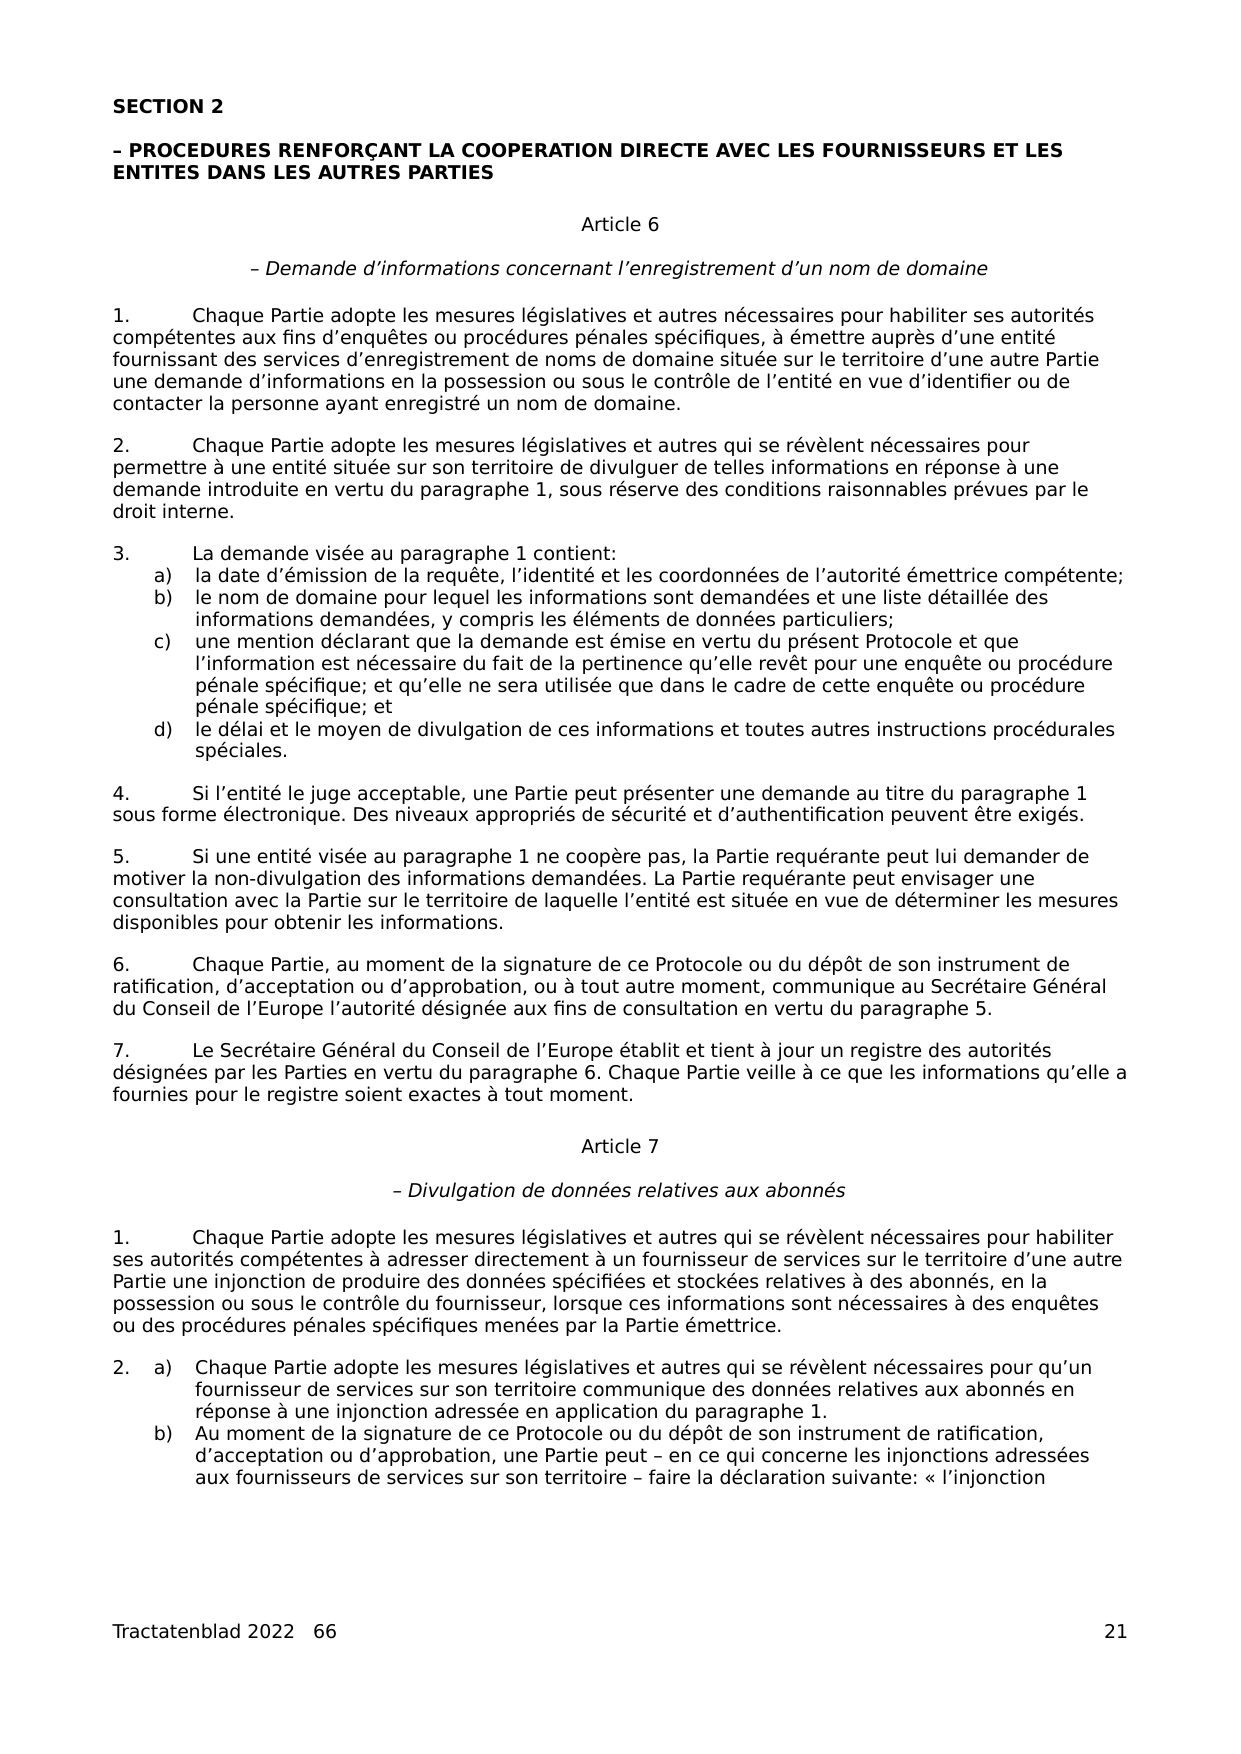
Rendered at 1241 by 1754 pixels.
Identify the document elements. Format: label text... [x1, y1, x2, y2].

subtitle Article 7 – Divulgation de données relatives aux abonnés [112, 1136, 1128, 1202]
text 7. Le Secrétaire Général du Conseil de l’Europe établit et tient à jour un registre des autorités désignées par les Parties en vertu du paragraphe 6. Chaque Partie veille à ce que les informations qu’elle a fournies pour le registre soient exactes à tout moment. [112, 1040, 1128, 1106]
text 5. Si une entité visée au paragraphe 1 ne coopère pas, la Partie requérante peut lui demander de motiver la non-divulgation des informations demandées. La Partie requérante peut envisager une consultation avec la Partie sur le territoire de laquelle l’entité est située en vue de déterminer les mesures disponibles pour obtenir les informations. [112, 846, 1128, 934]
text 2. a) Chaque Partie adopte les mesures législatives et autres qui se révèlent nécessaires pour qu’un fournisseur de services sur son territoire communique des données relatives aux abonnés en réponse à une injonction adressée en application du paragraphe 1. [112, 1357, 1128, 1423]
text 2. Chaque Partie adopte les mesures législatives et autres qui se révèlent nécessaires pour permettre à une entité située sur son territoire de divulguer de telles informations en réponse à une demande introduite en vertu du paragraphe 1, sous réserve des conditions raisonnables prévues par le droit interne. [112, 435, 1128, 523]
text 1. Chaque Partie adopte les mesures législatives et autres nécessaires pour habiliter ses autorités compétentes aux fins d’enquêtes ou procédures pénales spécifiques, à émettre auprès d’une entité fournissant des services d’enregistrement de noms de domaine située sur le territoire d’une autre Partie une demande d’informations en la possession ou sous le contrôle de l’entité en vue d’identifier ou de contacter la personne ayant enregistré un nom de domaine. [112, 305, 1128, 415]
text 4. Si l’entité le juge acceptable, une Partie peut présenter une demande au titre du paragraphe 1 sous forme électronique. Des niveaux appropriés de sécurité et d’authentification peuvent être exigés. [112, 782, 1128, 826]
text 3. La demande visée au paragraphe 1 contient: [112, 543, 1128, 564]
text 1. Chaque Partie adopte les mesures législatives et autres qui se révèlent nécessaires pour habiliter ses autorités compétentes à adresser directement à un fournisseur de services sur le territoire d’une autre Partie une injonction de produire des données spécifiées et stockées relatives à des abonnés, en la possession ou sous le contrôle du fournisseur, lorsque ces informations sont nécessaires à des enquêtes ou des procédures pénales spécifiques menées par la Partie émettrice. [112, 1227, 1128, 1337]
text b) Au moment de la signature de ce Protocole ou du dépôt de son instrument de ratification, d’acceptation ou d’approbation, une Partie peut – en ce qui concerne les injonctions adressées aux fournisseurs de services sur son territoire – faire la déclaration suivante: « l’injonction [153, 1423, 1128, 1489]
text a) la date d’émission de la requête, l’identité et les coordonnées de l’autorité émettrice compétente; [153, 564, 1128, 587]
text d) le délai et le moyen de divulgation de ces informations et toutes autres instructions procédurales spéciales. [153, 718, 1128, 762]
subtitle Article 6 – Demande d’informations concernant l’enregistrement d’un nom de domaine [112, 214, 1128, 280]
text c) une mention déclarant que la demande est émise en vertu du présent Protocole et que l’information est nécessaire du fait de la pertinence qu’elle revêt pour une enquête ou procédure pénale spécifique; et qu’elle ne sera utilisée que dans le cadre de cette enquête ou procédure pénale spécifique; et [153, 631, 1128, 718]
text b) le nom de domaine pour lequel les informations sont demandées et une liste détaillée des informations demandées, y compris les éléments de données particuliers; [153, 587, 1128, 631]
text 6. Chaque Partie, au moment de la signature de ce Protocole ou du dépôt de son instrument de ratification, d’acceptation ou d’approbation, ou à tout autre moment, communique au Secrétaire Général du Conseil de l’Europe l’autorité désignée aux fins de consultation en vertu du paragraphe 5. [112, 954, 1128, 1020]
subtitle SECTION 2 – PROCEDURES RENFORÇANT LA COOPERATION DIRECTE AVEC LES FOURNISSEURS ET LES ENTITES DANS LES AUTRES PARTIES [112, 96, 1128, 184]
